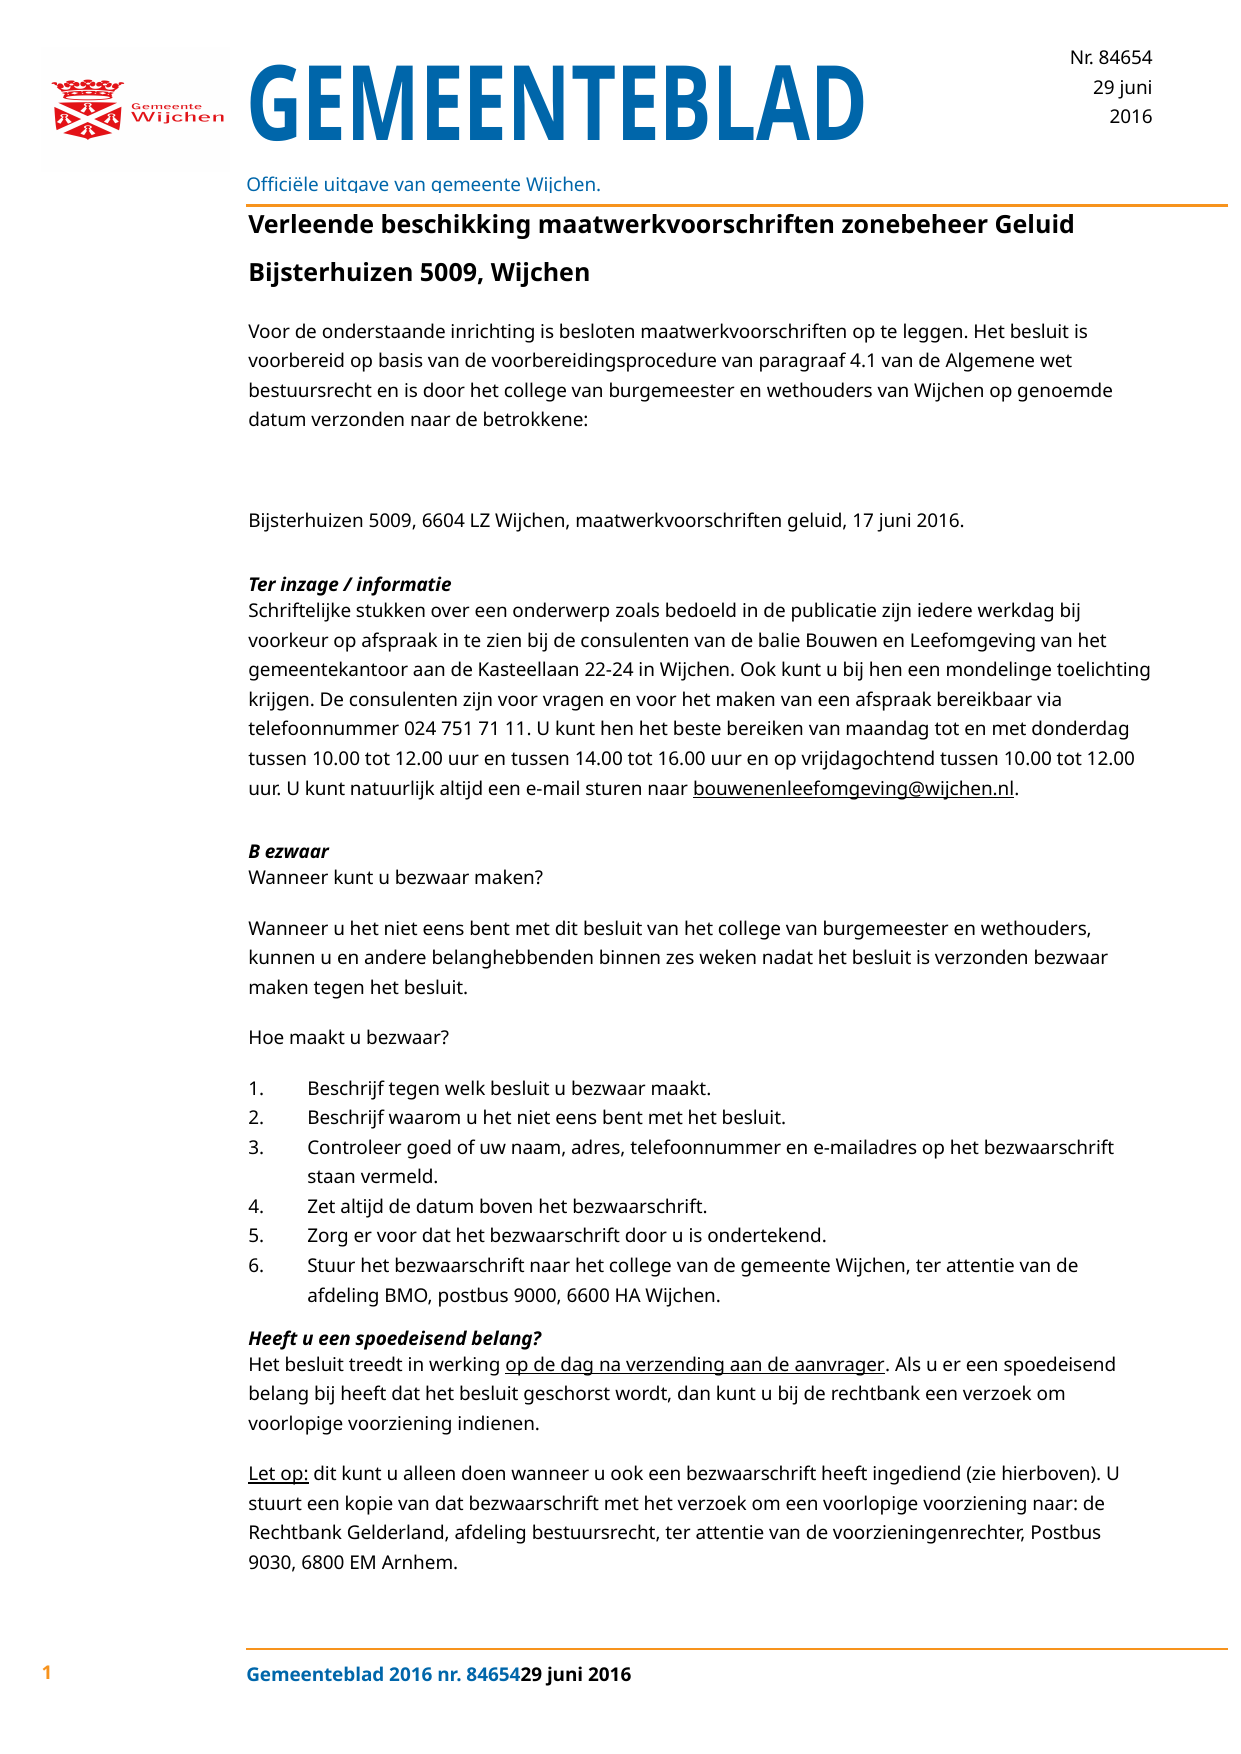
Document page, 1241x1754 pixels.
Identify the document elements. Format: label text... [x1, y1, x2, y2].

list Beschrijf waarom u het niet eens bent met het besluit. [248, 1104, 1152, 1130]
text Ter inzage / informatie [248, 571, 1152, 597]
text Schriftelijke stukken over een onderwerp zoals bedoeld in de publicatie zijn iedere werkdag bij voorkeur op afspraak in te zien bij de consulenten van de balie Bouwen en Leefomgeving van het gemeentekantoor aan de Kasteellaan 22-24 in Wijchen. Ook kunt u bij hen een mondelinge toelichting krijgen. De consulenten zijn voor vragen en voor het maken van een afspraak bereikbaar via telefoonnummer 024 751 71 11. U kunt hen het beste bereiken van maandag tot en met donderdag tussen 10.00 tot 12.00 uur en tussen 14.00 tot 16.00 uur en op vrijdagochtend tussen 10.00 tot 12.00 uur. U kunt natuurlijk altijd een e-mail sturen naar bouwenenleefomgeving@wijchen.nl. [248, 597, 1152, 800]
text B ezwaar [248, 839, 1152, 864]
text Hoe maakt u bezwaar? [248, 1024, 1152, 1050]
text Bijsterhuizen 5009, 6604 LZ Wijchen, maatwerkvoorschriften geluid, 17 juni 2016. [248, 507, 1152, 533]
text Verleende beschikking maatwerkvoorschriften zonebeheer Geluid Bijsterhuizen 5009, Wijchen [248, 207, 1152, 288]
picture [41, 47, 231, 172]
text Let op: dit kunt u alleen doen wanneer u ook een bezwaarschrift heeft ingediend (zie hierboven). U stuurt een kopie van dat bezwaarschrift met het verzoek om een voorlopige voorziening naar: de Rechtbank Gelderland, afdeling bestuursrecht, ter attentie van de voorzieningenrechter, Postbus 9030, 6800 EM Arnhem. [248, 1460, 1152, 1575]
list Stuur het bezwaarschrift naar het college van de gemeente Wijchen, ter attentie van de afdeling BMO, postbus 9000, 6600 HA Wijchen. [248, 1252, 1152, 1308]
list Beschrijf tegen welk besluit u bezwaar maakt. [248, 1075, 1152, 1101]
text Voor de onderstaande inrichting is besloten maatwerkvoorschriften op te leggen. Het besluit is voorbereid op basis van de voorbereidingsprocedure van paragraaf 4.1 van de Algemene wet bestuursrecht en is door het college van burgemeester en wethouders van Wijchen op genoemde datum verzonden naar de betrokkene: [248, 318, 1152, 432]
list Zorg er voor dat het bezwaarschrift door u is ondertekend. [248, 1223, 1152, 1248]
text Wanneer kunt u bezwaar maken? [248, 864, 1152, 890]
text Het besluit treedt in werking op de dag na verzending aan de aanvrager. Als u er een spoedeisend belang bij heeft dat het besluit geschorst wordt, dan kunt u bij de rechtbank een verzoek om voorlopige voorziening indienen. [248, 1351, 1152, 1436]
list Zet altijd de datum boven het bezwaarschrift. [248, 1193, 1152, 1219]
text Heeft u een spoedeisend belang? [248, 1325, 1152, 1351]
text Wanneer u het niet eens bent met dit besluit van het college van burgemeester en wethouders, kunnen u en andere belanghebbenden binnen zes weken nadat het besluit is verzonden bezwaar maken tegen het besluit. [248, 915, 1152, 1000]
list Controleer goed of uw naam, adres, telefoonnummer en e-mailadres op het bezwaarschrift staan vermeld. [248, 1134, 1152, 1189]
